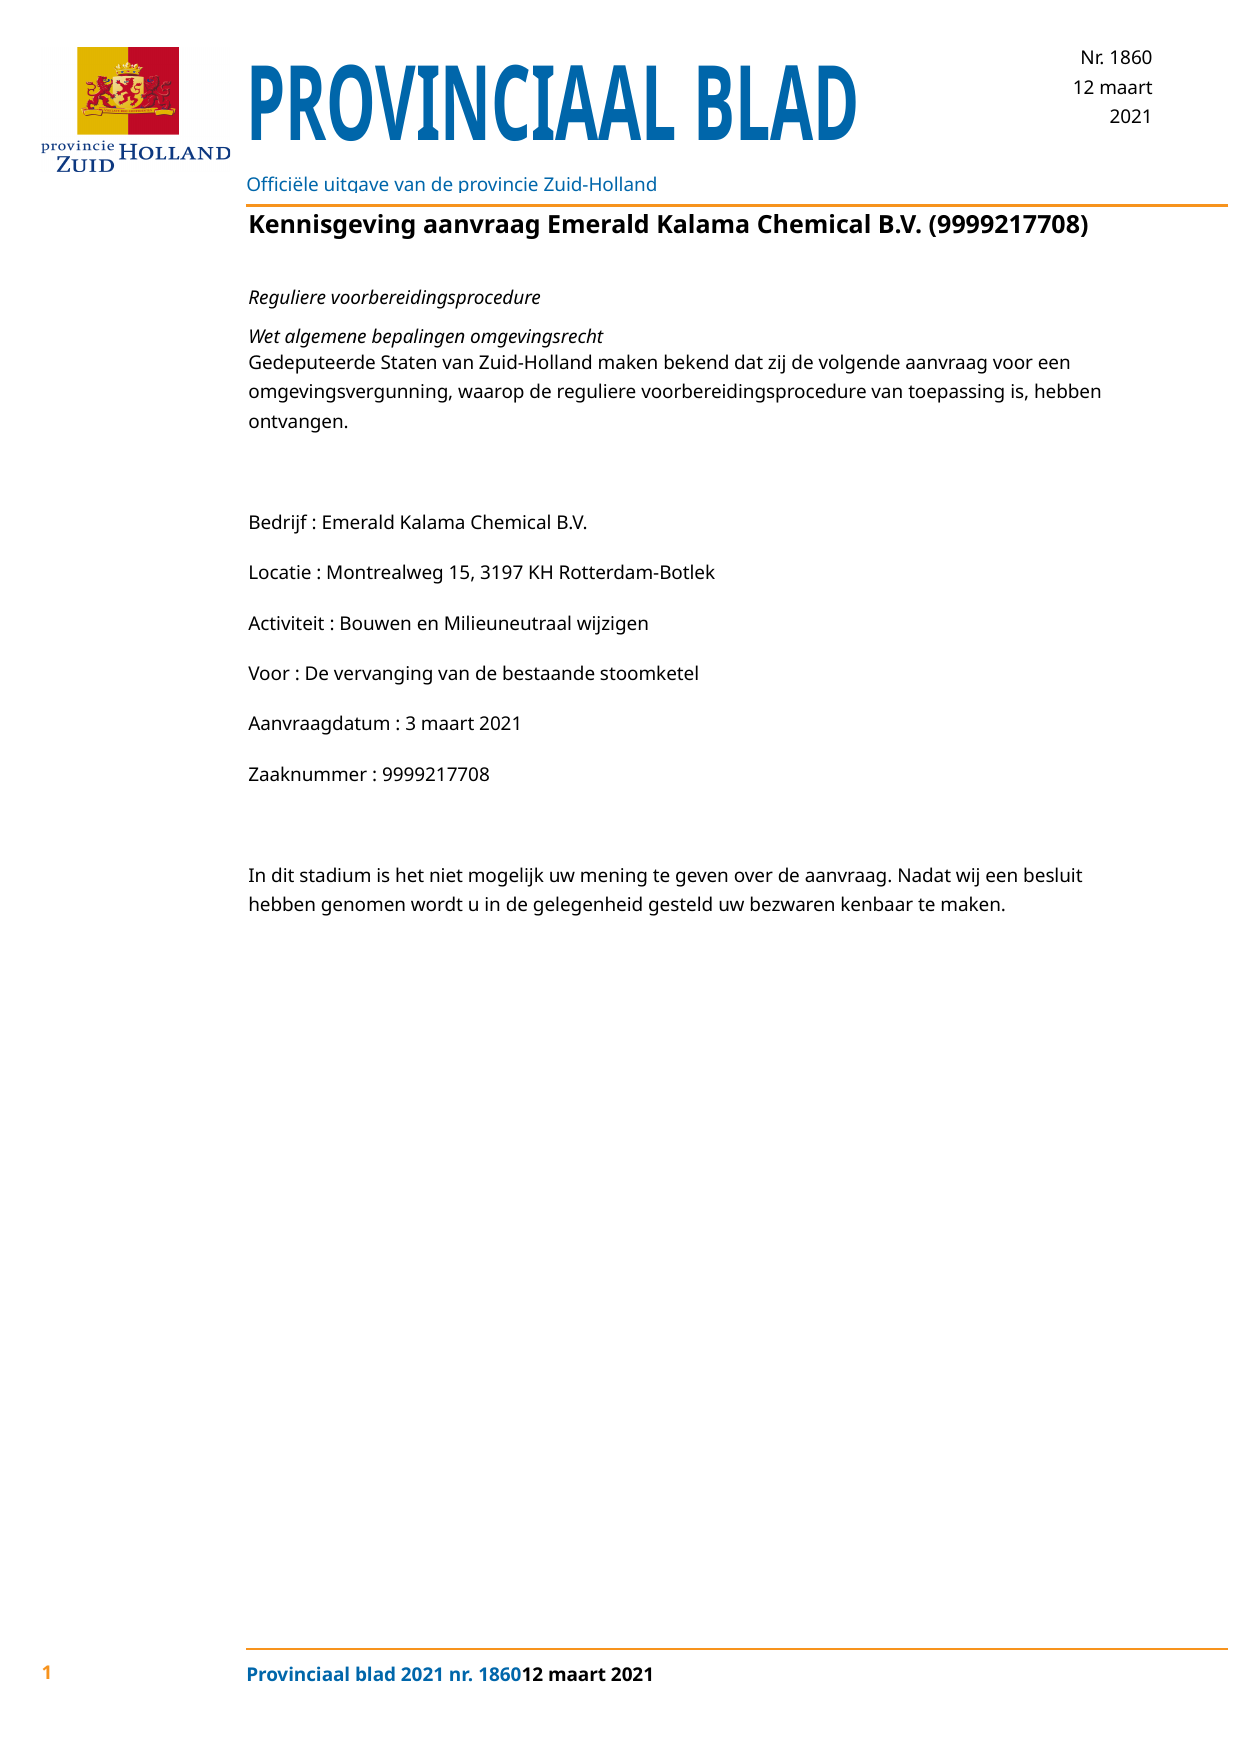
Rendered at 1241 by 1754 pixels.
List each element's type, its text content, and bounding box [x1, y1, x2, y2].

text In dit stadium is het niet mogelijk uw mening te geven over de aanvraag. Nadat wij een besluit hebben genomen wordt u in de gelegenheid gesteld uw bezwaren kenbaar te maken. [248, 862, 1152, 917]
text Kennisgeving aanvraag Emerald Kalama Chemical B.V. (9999217708) [248, 207, 1152, 241]
text Activiteit : Bouwen en Milieuneutraal wijzigen [248, 610, 1152, 635]
text Voor : De vervanging van de bestaande stoomketel [248, 660, 1152, 686]
text Zaaknummer : 9999217708 [248, 761, 1152, 787]
text Gedeputeerde Staten van Zuid-Holland maken bekend dat zij de volgende aanvraag voor een omgevingsvergunning, waarop de reguliere voorbereidingsprocedure van toepassing is, hebben ontvangen. [248, 349, 1152, 434]
text Bedrijf : Emerald Kalama Chemical B.V. [248, 509, 1152, 534]
text Locatie : Montrealweg 15, 3197 KH Rotterdam-Botlek [248, 559, 1152, 585]
picture [41, 47, 231, 172]
text Aanvraagdatum : 3 maart 2021 [248, 711, 1152, 736]
text Wet algemene bepalingen omgevingsrecht [248, 323, 1152, 349]
text Reguliere voorbereidingsprocedure [248, 284, 1152, 309]
